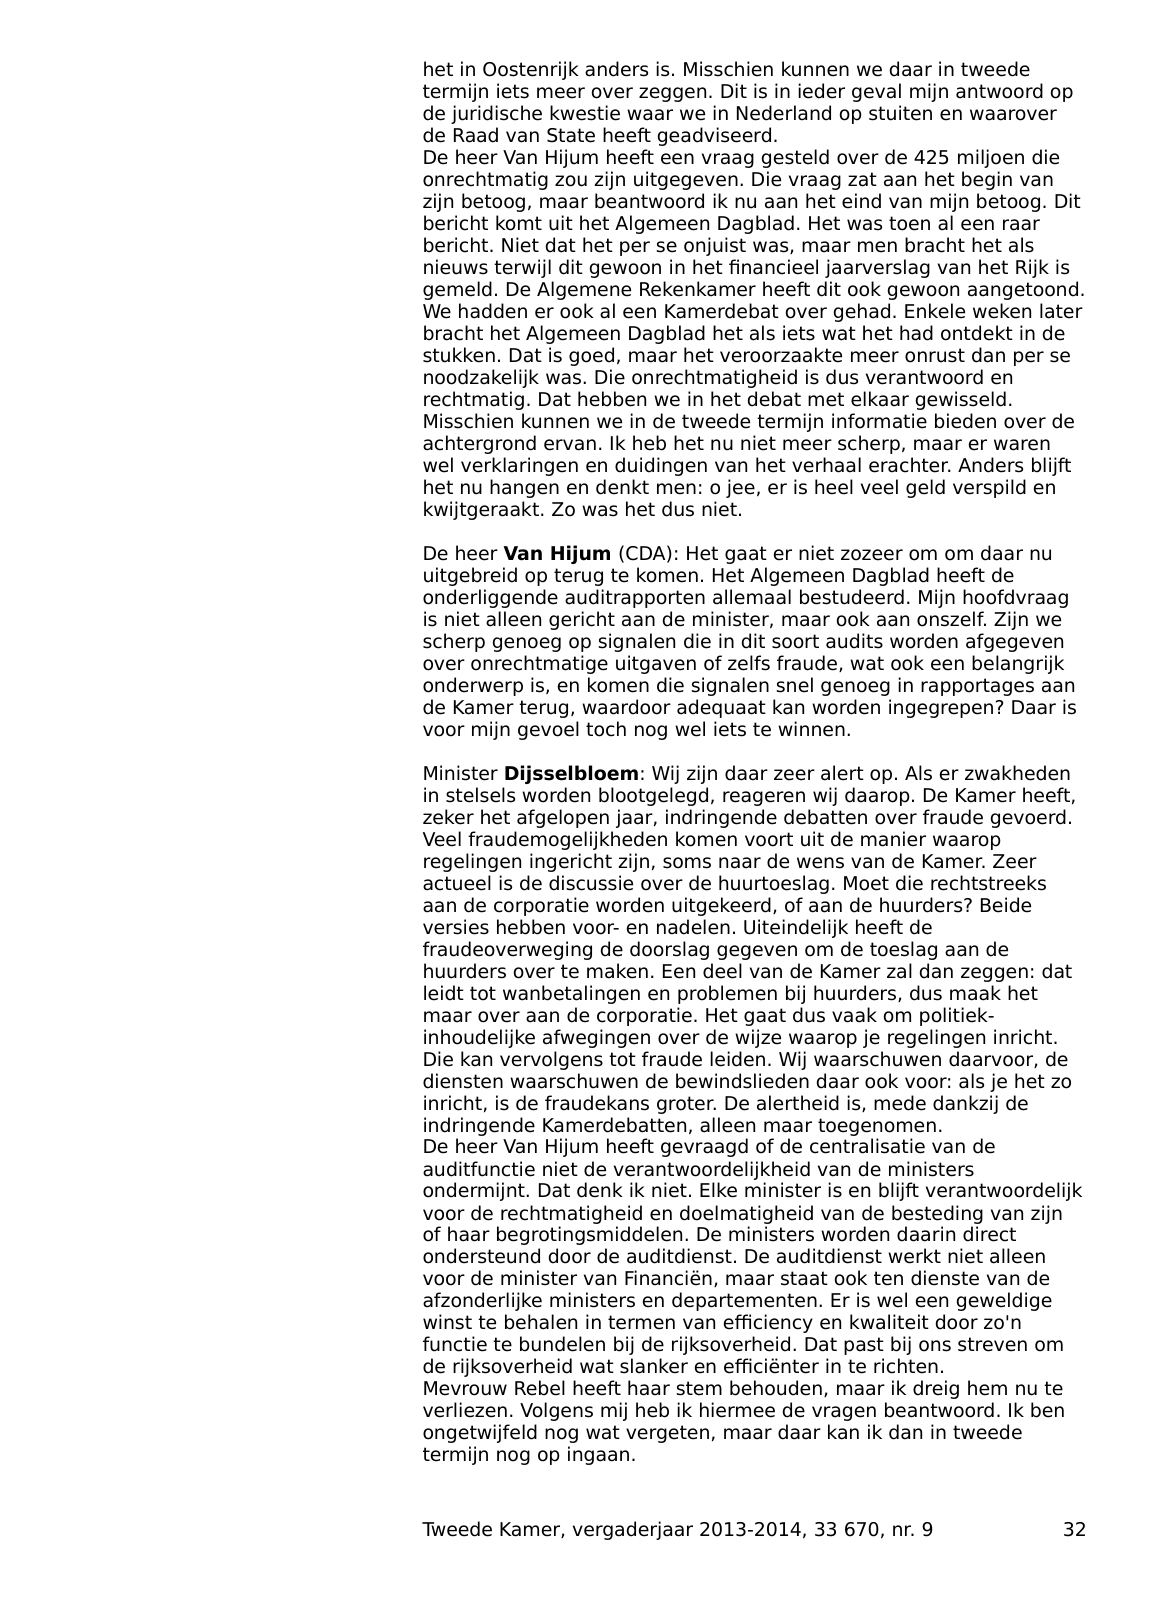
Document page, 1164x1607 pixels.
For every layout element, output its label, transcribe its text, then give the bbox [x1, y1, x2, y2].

text het in Oostenrijk anders is. Misschien kunnen we daar in tweede termijn iets meer over zeggen. Dit is in ieder geval mijn antwoord op de juridische kwestie waar we in Nederland op stuiten en waarover de Raad van State heeft geadviseerd. [422, 59, 1087, 147]
text Mevrouw Rebel heeft haar stem behouden, maar ik dreig hem nu te verliezen. Volgens mij heb ik hiermee de vragen beantwoord. Ik ben ongetwijfeld nog wat vergeten, maar daar kan ik dan in tweede termijn nog op ingaan. [422, 1378, 1087, 1466]
text Minister Dijsselbloem: Wij zijn daar zeer alert op. Als er zwakheden in stelsels worden blootgelegd, reageren wij daarop. De Kamer heeft, zeker het afgelopen jaar, indringende debatten over fraude gevoerd. Veel fraudemogelijkheden komen voort uit de manier waarop regelingen ingericht zijn, soms naar de wens van de Kamer. Zeer actueel is de discussie over de huurtoeslag. Moet die rechtstreeks aan de corporatie worden uitgekeerd, of aan de huurders? Beide versies hebben voor- en nadelen. Uiteindelijk heeft de fraudeoverweging de doorslag gegeven om de toeslag aan de huurders over te maken. Een deel van de Kamer zal dan zeggen: dat leidt tot wanbetalingen en problemen bij huurders, dus maak het maar over aan de corporatie. Het gaat dus vaak om politiek-inhoudelijke afwegingen over de wijze waarop je regelingen inricht. Die kan vervolgens tot fraude leiden. Wij waarschuwen daarvoor, de diensten waarschuwen de bewindslieden daar ook voor: als je het zo inricht, is de fraudekans groter. De alertheid is, mede dankzij de indringende Kamerdebatten, alleen maar toegenomen. [422, 763, 1087, 1136]
text De heer Van Hijum (CDA): Het gaat er niet zozeer om om daar nu uitgebreid op terug te komen. Het Algemeen Dagblad heeft de onderliggende auditrapporten allemaal bestudeerd. Mijn hoofdvraag is niet alleen gericht aan de minister, maar ook aan onszelf. Zijn we scherp genoeg op signalen die in dit soort audits worden afgegeven over onrechtmatige uitgaven of zelfs fraude, wat ook een belangrijk onderwerp is, en komen die signalen snel genoeg in rapportages aan de Kamer terug, waardoor adequaat kan worden ingegrepen? Daar is voor mijn gevoel toch nog wel iets te winnen. [422, 543, 1087, 741]
text De heer Van Hijum heeft gevraagd of de centralisatie van de auditfunctie niet de verantwoordelijkheid van de ministers ondermijnt. Dat denk ik niet. Elke minister is en blijft verantwoordelijk voor de rechtmatigheid en doelmatigheid van de besteding van zijn of haar begrotingsmiddelen. De ministers worden daarin direct ondersteund door de auditdienst. De auditdienst werkt niet alleen voor de minister van Financiën, maar staat ook ten dienste van de afzonderlijke ministers en departementen. Er is wel een geweldige winst te behalen in termen van efficiency en kwaliteit door zo'n functie te bundelen bij de rijksoverheid. Dat past bij ons streven om de rijksoverheid wat slanker en efficiënter in te richten. [422, 1136, 1087, 1378]
text De heer Van Hijum heeft een vraag gesteld over de 425 miljoen die onrechtmatig zou zijn uitgegeven. Die vraag zat aan het begin van zijn betoog, maar beantwoord ik nu aan het eind van mijn betoog. Dit bericht komt uit het Algemeen Dagblad. Het was toen al een raar bericht. Niet dat het per se onjuist was, maar men bracht het als nieuws terwijl dit gewoon in het financieel jaarverslag van het Rijk is gemeld. De Algemene Rekenkamer heeft dit ook gewoon aangetoond. We hadden er ook al een Kamerdebat over gehad. Enkele weken later bracht het Algemeen Dagblad het als iets wat het had ontdekt in de stukken. Dat is goed, maar het veroorzaakte meer onrust dan per se noodzakelijk was. Die onrechtmatigheid is dus verantwoord en rechtmatig. Dat hebben we in het debat met elkaar gewisseld. Misschien kunnen we in de tweede termijn informatie bieden over de achtergrond ervan. Ik heb het nu niet meer scherp, maar er waren wel verklaringen en duidingen van het verhaal erachter. Anders blijft het nu hangen en denkt men: o jee, er is heel veel geld verspild en kwijtgeraakt. Zo was het dus niet. [422, 147, 1087, 521]
